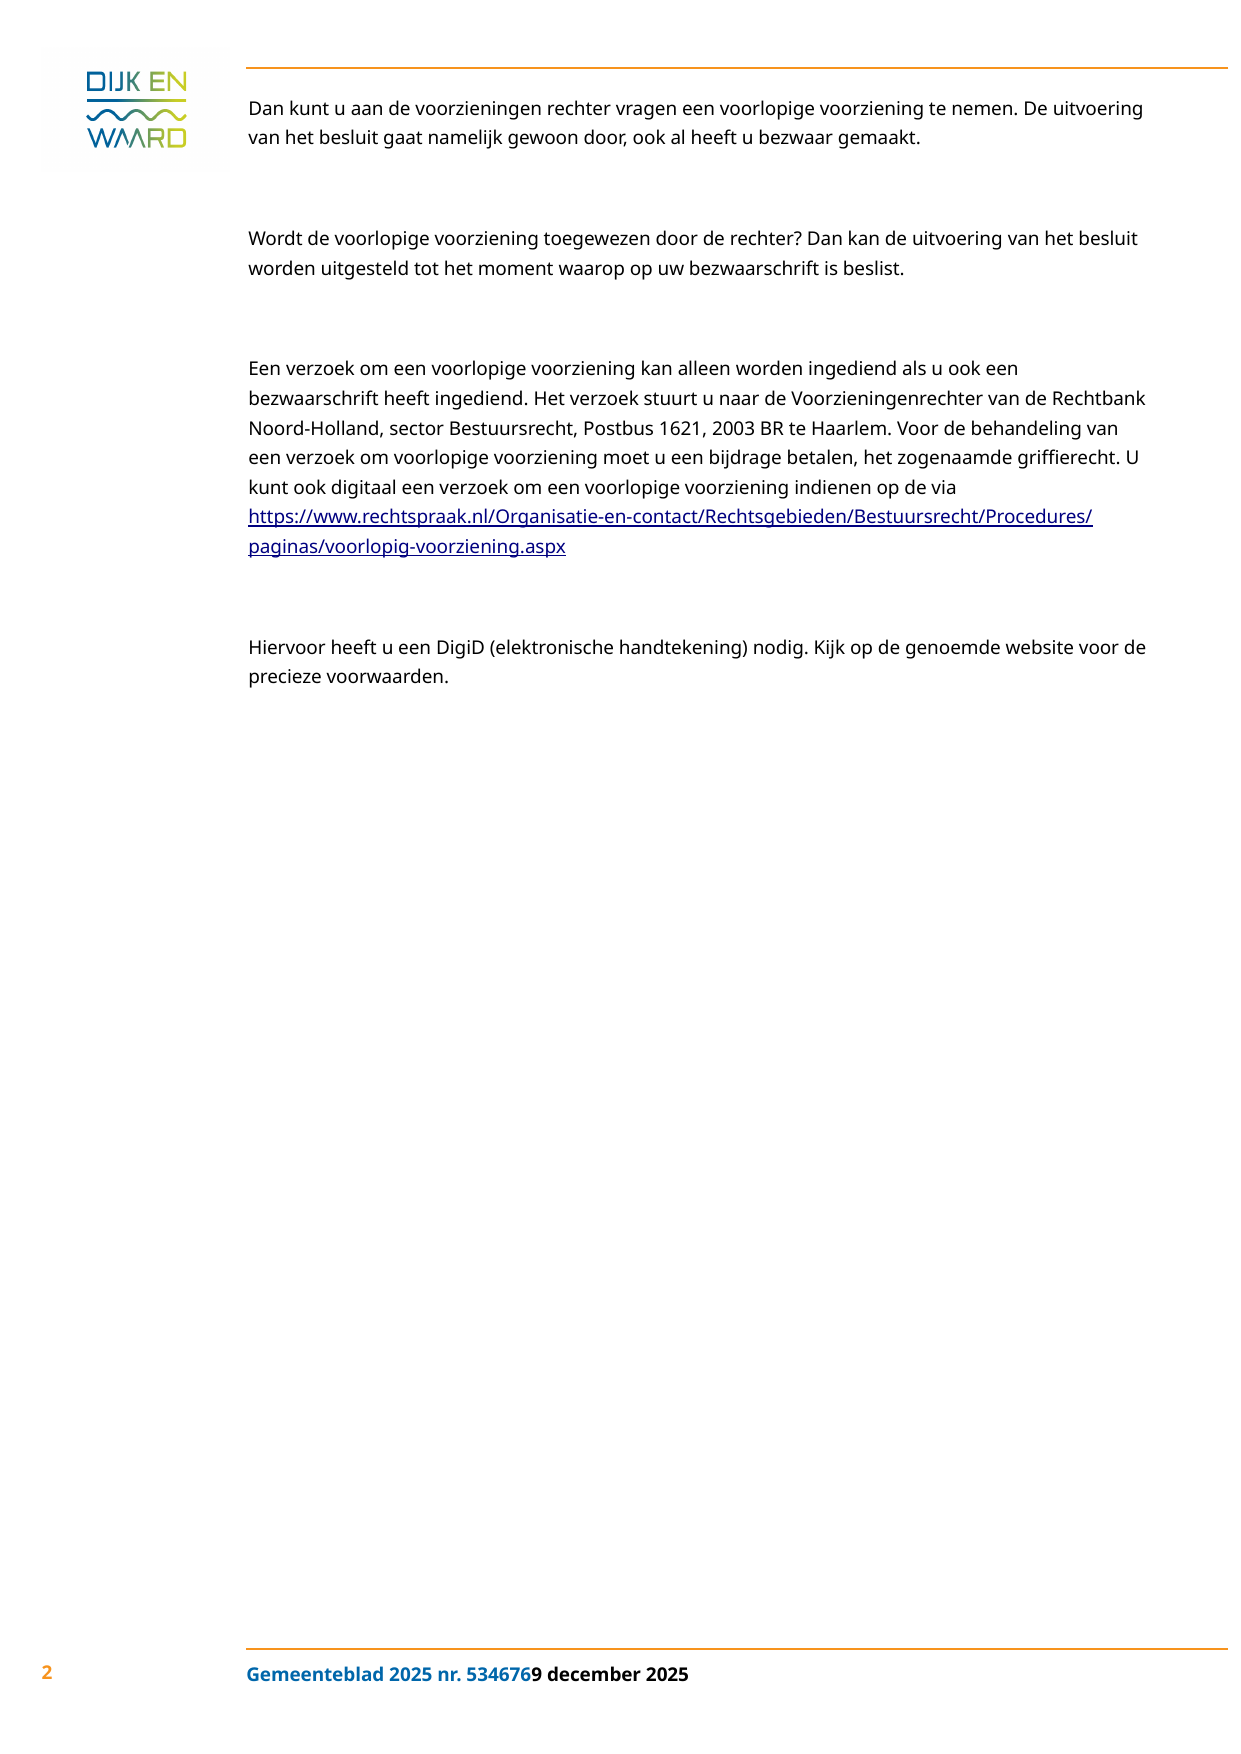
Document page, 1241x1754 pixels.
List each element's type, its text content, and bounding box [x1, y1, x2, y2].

text Dan kunt u aan de voorzieningen rechter vragen een voorlopige voorziening te nemen. De uitvoering van het besluit gaat namelijk gewoon door, ook al heeft u bezwaar gemaakt. [248, 95, 1152, 150]
text Wordt de voorlopige voorziening toegewezen door de rechter? Dan kan de uitvoering van het besluit worden uitgesteld tot het moment waarop op uw bezwaarschrift is beslist. [248, 225, 1152, 281]
text Een verzoek om een voorlopige voorziening kan alleen worden ingediend als u ook een bezwaarschrift heeft ingediend. Het verzoek stuurt u naar de Voorzieningenrechter van de Rechtbank Noord-Holland, sector Bestuursrecht, Postbus 1621, 2003 BR te Haarlem. Voor de behandeling van een verzoek om voorlopige voorziening moet u een bijdrage betalen, het zogenaamde griffierecht. U kunt ook digitaal een verzoek om een voorlopige voorziening indienen op de via https://www.rechtspraak.nl/Organisatie-en-contact/Rechtsgebieden/Bestuursrecht/Procedures/paginas/voorlopig-voorziening.aspx [248, 356, 1152, 559]
text Hiervoor heeft u een DigiD (elektronische handtekening) nodig. Kijk op de genoemde website voor de precieze voorwaarden. [248, 634, 1152, 689]
picture [41, 47, 231, 172]
